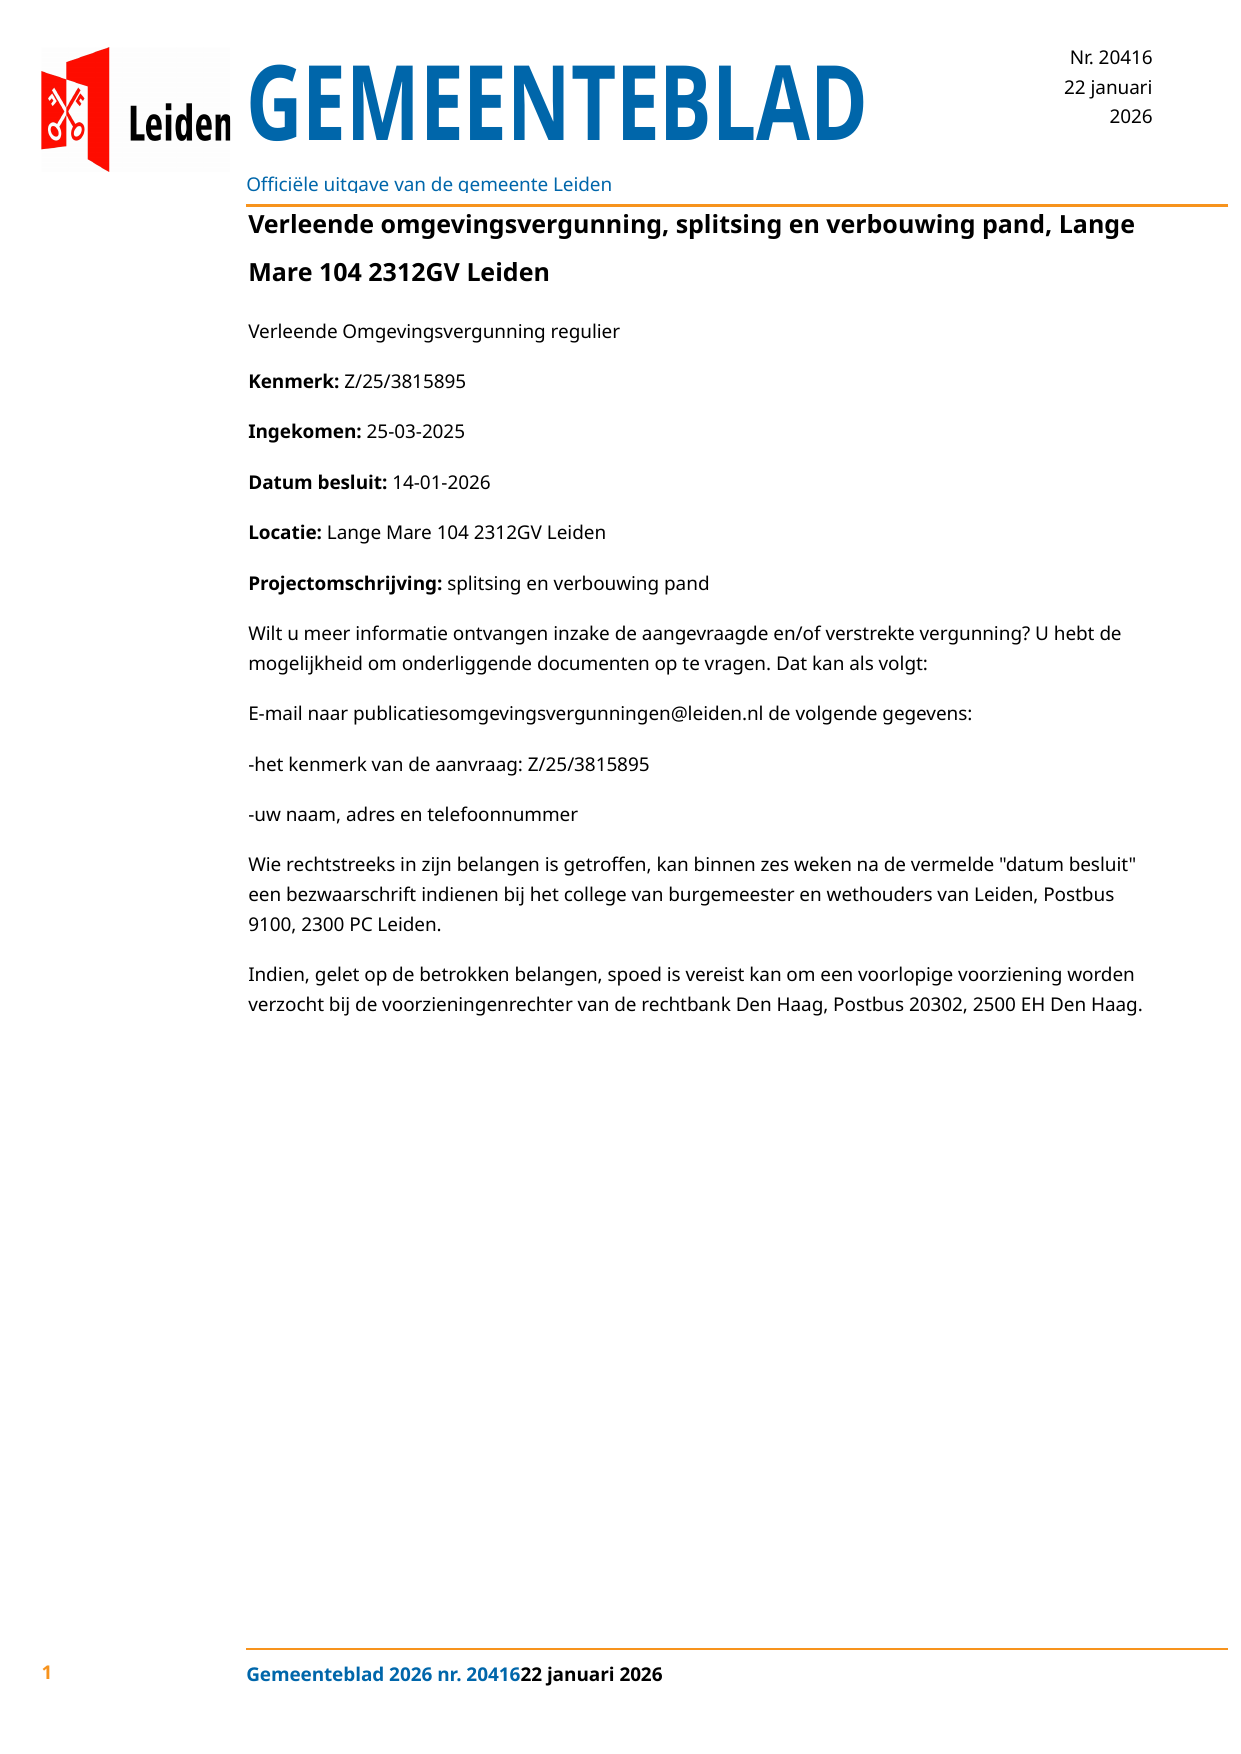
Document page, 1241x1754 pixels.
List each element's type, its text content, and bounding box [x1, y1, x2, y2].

text Projectomschrijving: splitsing en verbouwing pand [248, 570, 1152, 596]
text Verleende Omgevingsvergunning regulier [248, 318, 1152, 344]
text E-mail naar publicatiesomgevingsvergunningen@leiden.nl de volgende gegevens: [248, 700, 1152, 726]
text Wilt u meer informatie ontvangen inzake de aangevraagde en/of verstrekte vergunning? U hebt de mogelijkheid om onderliggende documenten op te vragen. Dat kan als volgt: [248, 620, 1152, 676]
text Kenmerk: Z/25/3815895 [248, 368, 1152, 394]
text Locatie: Lange Mare 104 2312GV Leiden [248, 519, 1152, 545]
text Verleende omgevingsvergunning, splitsing en verbouwing pand, Lange Mare 104 2312GV Leiden [248, 207, 1152, 288]
text Indien, gelet op de betrokken belangen, spoed is vereist kan om een voorlopige voorziening worden verzocht bij de voorzieningenrechter van de rechtbank Den Haag, Postbus 20302, 2500 EH Den Haag. [248, 961, 1152, 1017]
text Ingekomen: 25-03-2025 [248, 419, 1152, 444]
text Wie rechtstreeks in zijn belangen is getroffen, kan binnen zes weken na de vermelde "datum besluit" een bezwaarschrift indienen bij het college van burgemeester en wethouders van Leiden, Postbus 9100, 2300 PC Leiden. [248, 852, 1152, 937]
picture [41, 47, 231, 172]
text -uw naam, adres en telefoonnummer [248, 801, 1152, 827]
text -het kenmerk van de aanvraag: Z/25/3815895 [248, 751, 1152, 777]
text Datum besluit: 14-01-2026 [248, 469, 1152, 495]
